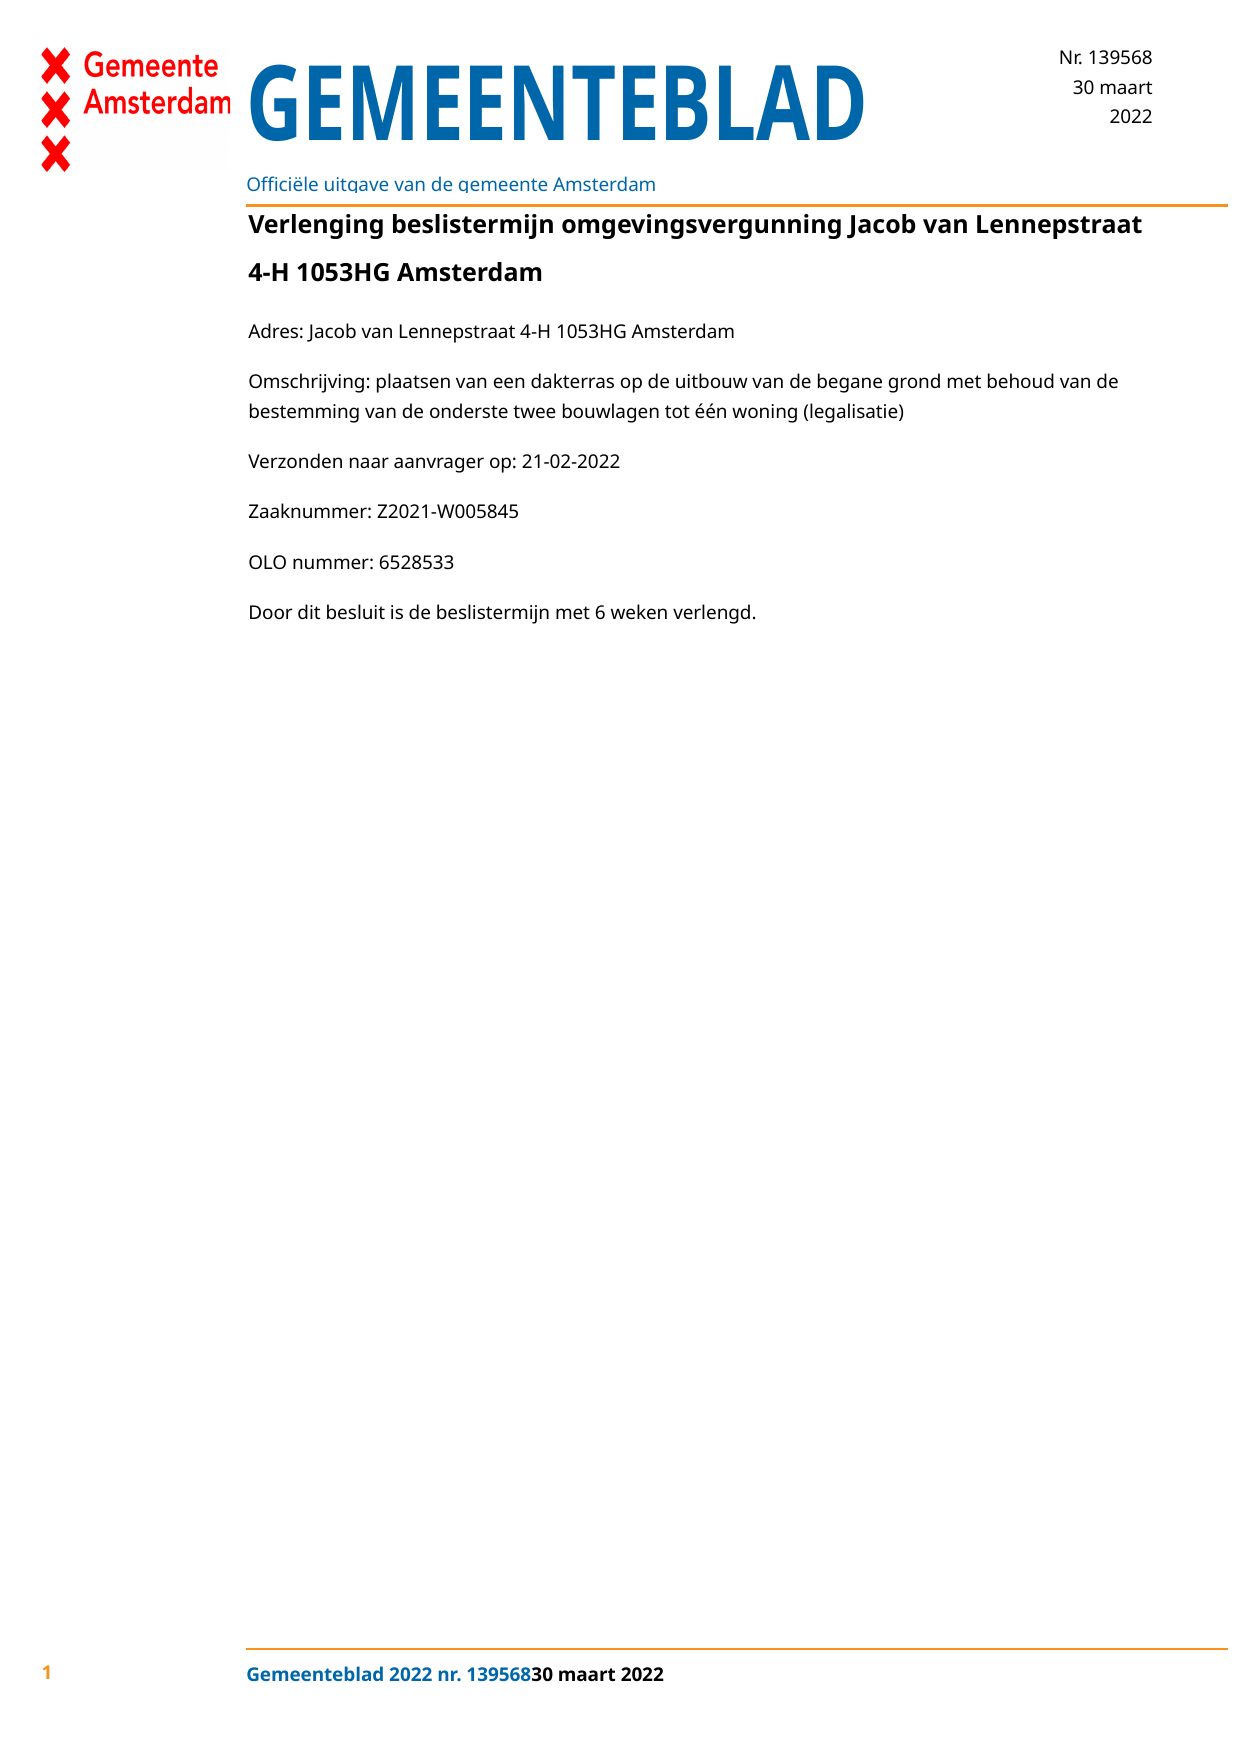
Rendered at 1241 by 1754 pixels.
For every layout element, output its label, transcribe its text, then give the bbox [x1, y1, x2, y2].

picture [41, 47, 231, 172]
text Verzonden naar aanvrager op: 21-02-2022 [248, 448, 1152, 474]
text Door dit besluit is de beslistermijn met 6 weken verlengd. [248, 599, 1152, 625]
text Zaaknummer: Z2021-W005845 [248, 499, 1152, 524]
text Verlenging beslistermijn omgevingsvergunning Jacob van Lennepstraat 4-H 1053HG Amsterdam [248, 207, 1152, 288]
text OLO nummer: 6528533 [248, 549, 1152, 575]
text Adres: Jacob van Lennepstraat 4-H 1053HG Amsterdam [248, 318, 1152, 344]
text Omschrijving: plaatsen van een dakterras op de uitbouw van de begane grond met behoud van de bestemming van de onderste twee bouwlagen tot één woning (legalisatie) [248, 368, 1152, 424]
